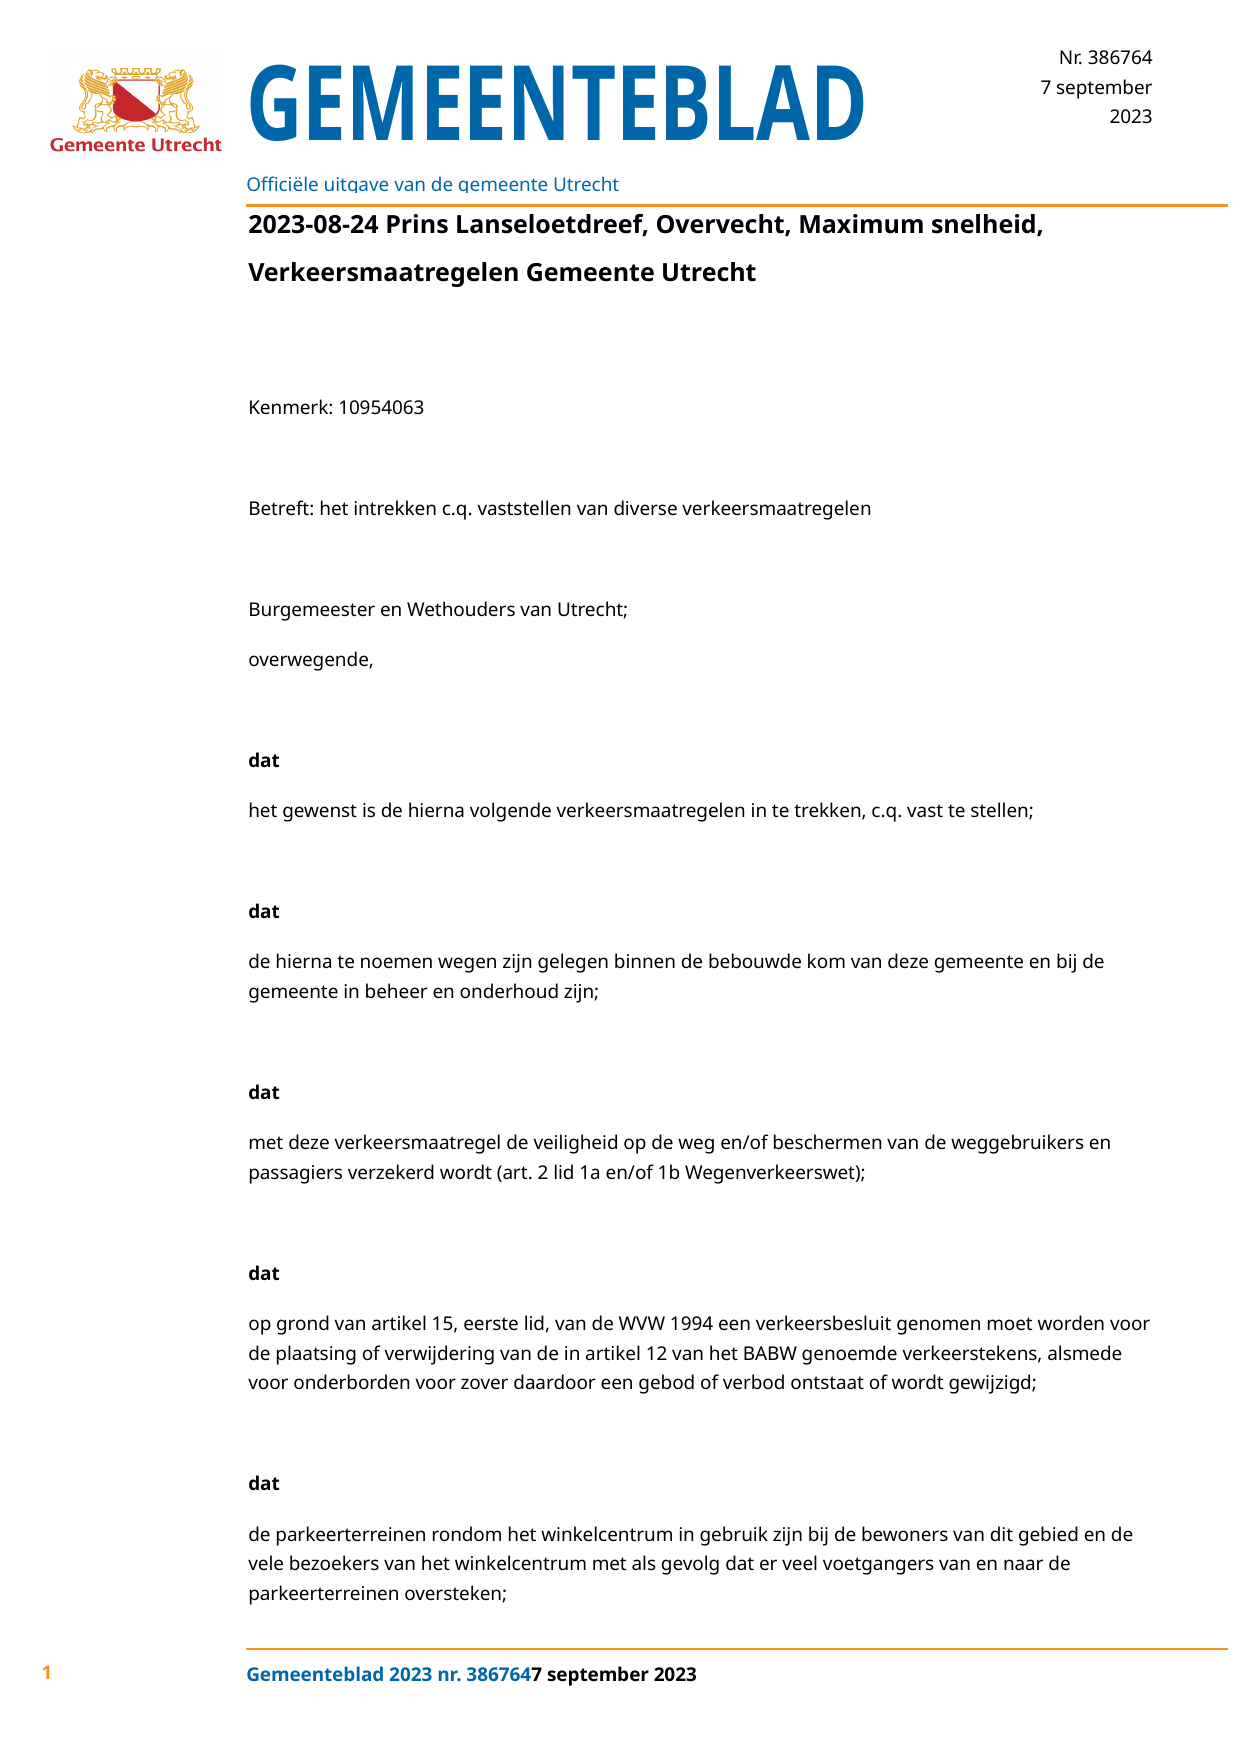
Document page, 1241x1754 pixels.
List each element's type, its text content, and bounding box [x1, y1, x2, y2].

text op grond van artikel 15, eerste lid, van de WVW 1994 een verkeersbesluit genomen moet worden voor de plaatsing of verwijdering van de in artikel 12 van het BABW genoemde verkeerstekens, alsmede voor onderborden voor zover daardoor een gebod of verbod ontstaat of wordt gewijzigd; [248, 1310, 1152, 1395]
text dat [248, 1260, 1152, 1286]
text 2023-08-24 Prins Lanseloetdreef, Overvecht, Maximum snelheid, Verkeersmaatregelen Gemeente Utrecht [248, 207, 1152, 288]
picture [41, 47, 231, 172]
text dat [248, 747, 1152, 773]
text overwegende, [248, 646, 1152, 672]
text met deze verkeersmaatregel de veiligheid op de weg en/of beschermen van de weggebruikers en passagiers verzekerd wordt (art. 2 lid 1a en/of 1b Wegenverkeerswet); [248, 1129, 1152, 1185]
text de parkeerterreinen rondom het winkelcentrum in gebruik zijn bij de bewoners van dit gebied en de vele bezoekers van het winkelcentrum met als gevolg dat er veel voetgangers van en naar de parkeerterreinen oversteken; [248, 1521, 1152, 1606]
text het gewenst is de hierna volgende verkeersmaatregelen in te trekken, c.q. vast te stellen; [248, 797, 1152, 823]
text de hierna te noemen wegen zijn gelegen binnen de bebouwde kom van deze gemeente en bij de gemeente in beheer en onderhoud zijn; [248, 949, 1152, 1004]
text Kenmerk: 10954063 [248, 394, 1152, 420]
text dat [248, 898, 1152, 924]
text dat [248, 1470, 1152, 1496]
text dat [248, 1079, 1152, 1105]
text Burgemeester en Wethouders van Utrecht; [248, 596, 1152, 621]
text Betreft: het intrekken c.q. vaststellen van diverse verkeersmaatregelen [248, 495, 1152, 521]
